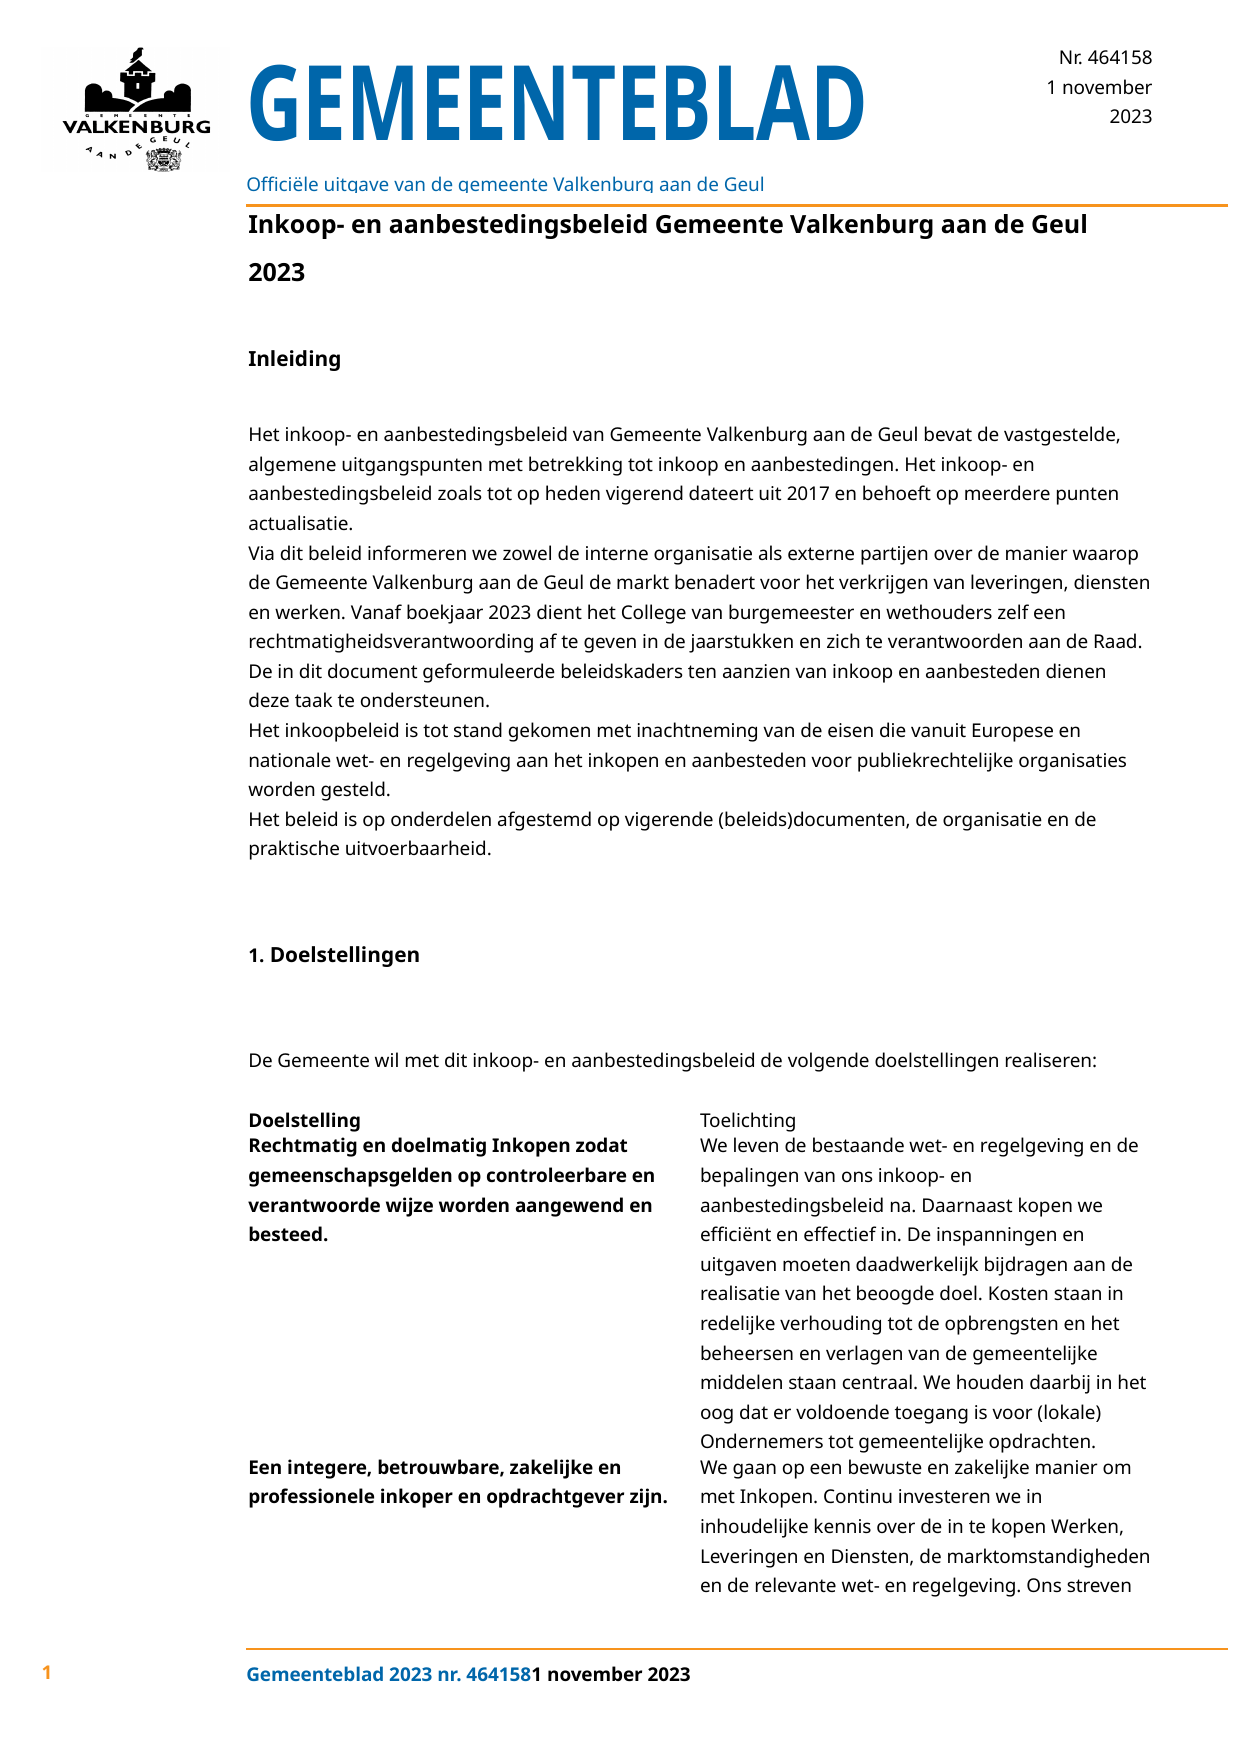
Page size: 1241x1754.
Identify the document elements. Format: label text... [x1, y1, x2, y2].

table_cell Rechtmatig en doelmatig Inkopen zodat gemeenschapsgelden op controleerbare en verantwoorde wijze worden aangewend en besteed. [248, 1133, 700, 1454]
text Via dit beleid informeren we zowel de interne organisatie als externe partijen over de manier waarop de Gemeente Valkenburg aan de Geul de markt benadert voor het verkrijgen van leveringen, diensten en werken. Vanaf boekjaar 2023 dient het College van burgemeester en wethouders zelf een rechtmatigheidsverantwoording af te geven in de jaarstukken en zich te verantwoorden aan de Raad. De in dit document geformuleerde beleidskaders ten aanzien van inkoop en aanbesteden dienen deze taak te ondersteunen. [248, 540, 1152, 713]
table_cell We gaan op een bewuste en zakelijke manier om met Inkopen. Continu investeren we in inhoudelijke kennis over de in te kopen Werken, Leveringen en Diensten, de marktomstandigheden en de relevante wet- en regelgeving. Ons streven [700, 1454, 1152, 1598]
text Het inkoopbeleid is tot stand gekomen met inachtneming van de eisen die vanuit Europese en nationale wet- en regelgeving aan het inkopen en aanbesteden voor publiekrechtelijke organisaties worden gesteld. [248, 717, 1152, 802]
table_header Toelichting [700, 1107, 1152, 1133]
text Inleiding [248, 344, 1152, 372]
table_cell We leven de bestaande wet- en regelgeving en de bepalingen van ons inkoop- en aanbestedingsbeleid na. Daarnaast kopen we efficiënt en effectief in. De inspanningen en uitgaven moeten daadwerkelijk bijdragen aan de realisatie van het beoogde doel. Kosten staan in redelijke verhouding tot de opbrengsten en het beheersen en verlagen van de gemeentelijke middelen staan centraal. We houden daarbij in het oog dat er voldoende toegang is voor (lokale) Ondernemers tot gemeentelijke opdrachten. [700, 1133, 1152, 1454]
text Het inkoop- en aanbestedingsbeleid van Gemeente Valkenburg aan de Geul bevat de vastgestelde, algemene uitgangspunten met betrekking tot inkoop en aanbestedingen. Het inkoop- en aanbestedingsbeleid zoals tot op heden vigerend dateert uit 2017 en behoeft op meerdere punten actualisatie. [248, 421, 1152, 536]
text Het beleid is op onderdelen afgestemd op vigerende (beleids)documenten, de organisatie en de praktische uitvoerbaarheid. [248, 806, 1152, 861]
text Inkoop- en aanbestedingsbeleid Gemeente Valkenburg aan de Geul 2023 [248, 207, 1152, 288]
text 1. Doelstellingen [248, 940, 1152, 969]
table_cell Een integere, betrouwbare, zakelijke en professionele inkoper en opdrachtgever zijn. [248, 1454, 700, 1598]
table_header Doelstelling [248, 1107, 700, 1133]
text De Gemeente wil met dit inkoop- en aanbestedingsbeleid de volgende doelstellingen realiseren: [248, 1048, 1152, 1073]
picture [41, 47, 231, 172]
